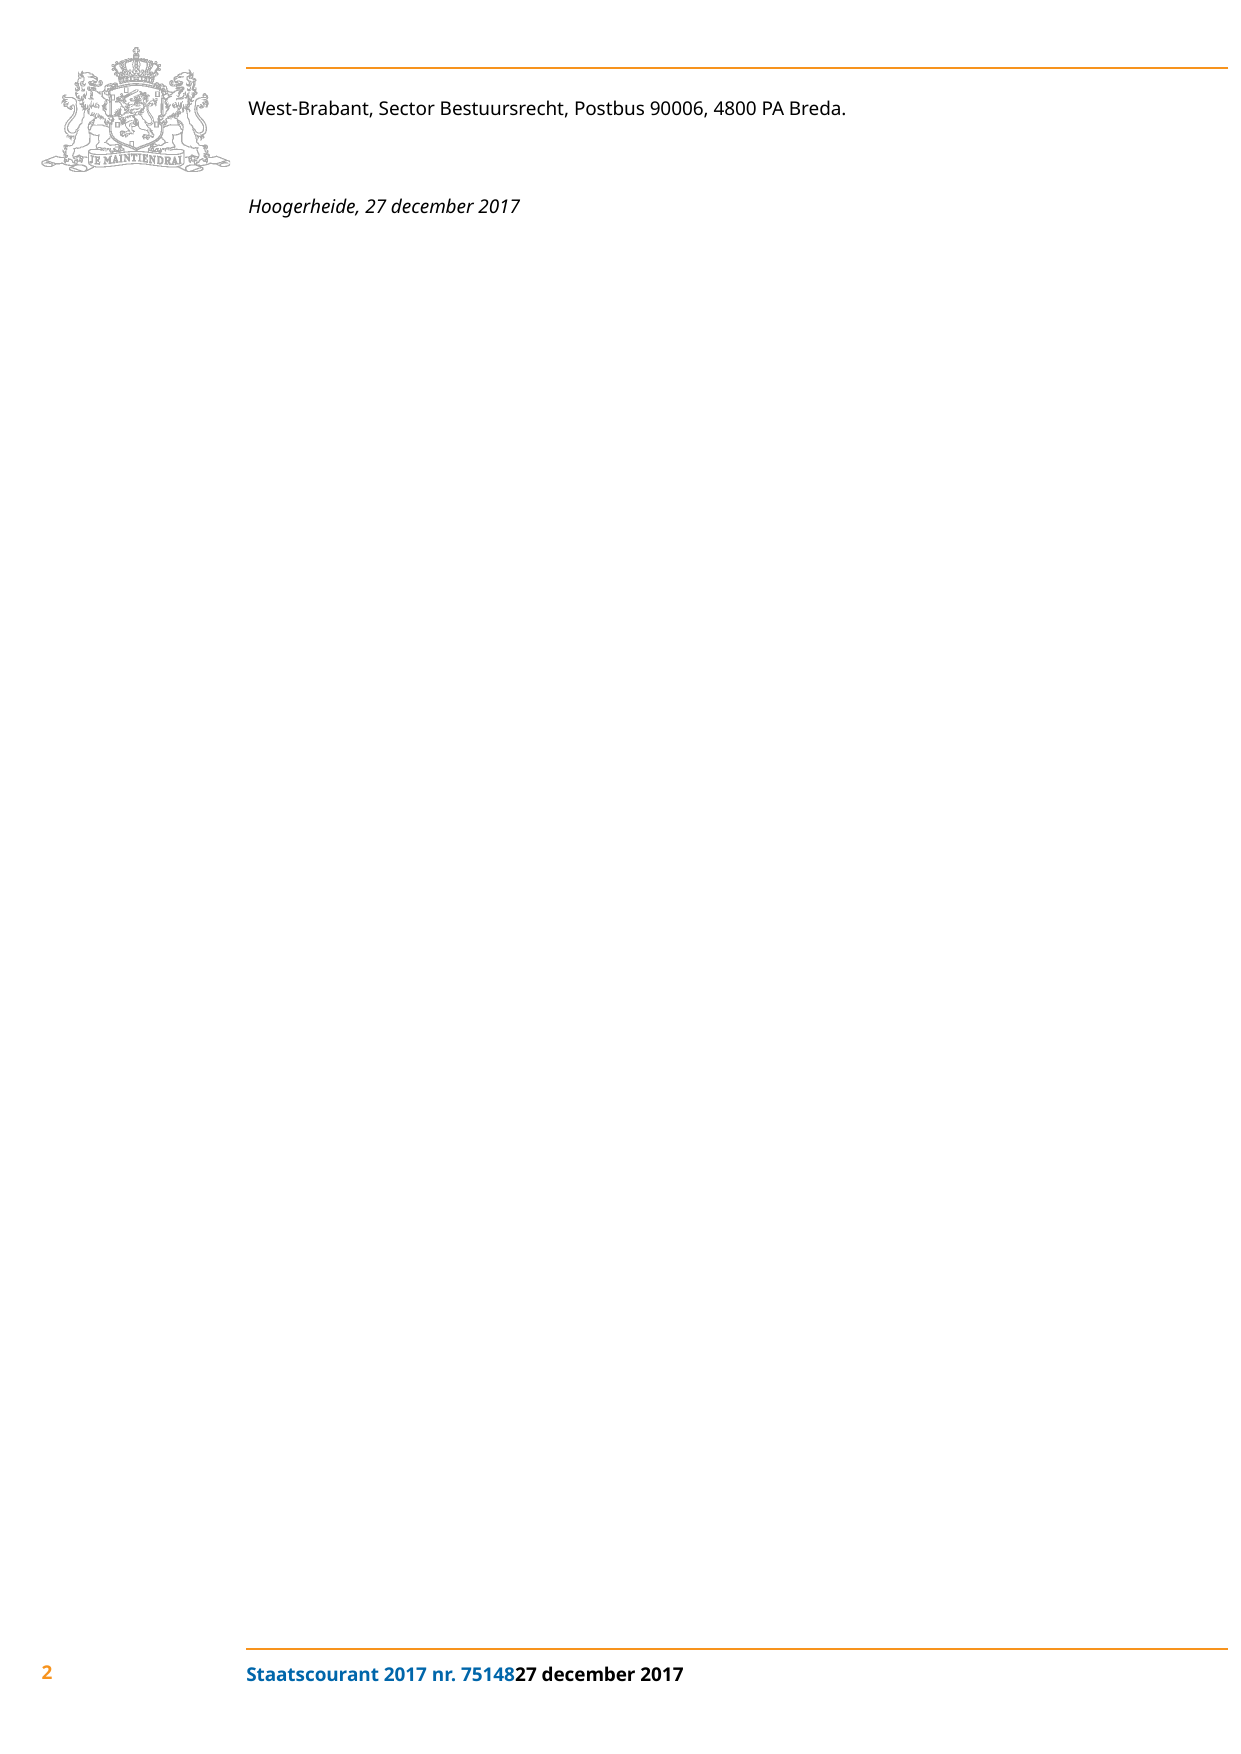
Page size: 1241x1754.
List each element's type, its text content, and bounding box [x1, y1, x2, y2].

picture [41, 47, 231, 172]
text Hoogerheide, 27 december 2017 [248, 193, 1152, 219]
text West-Brabant, Sector Bestuursrecht, Postbus 90006, 4800 PA Breda. [248, 95, 1152, 121]
